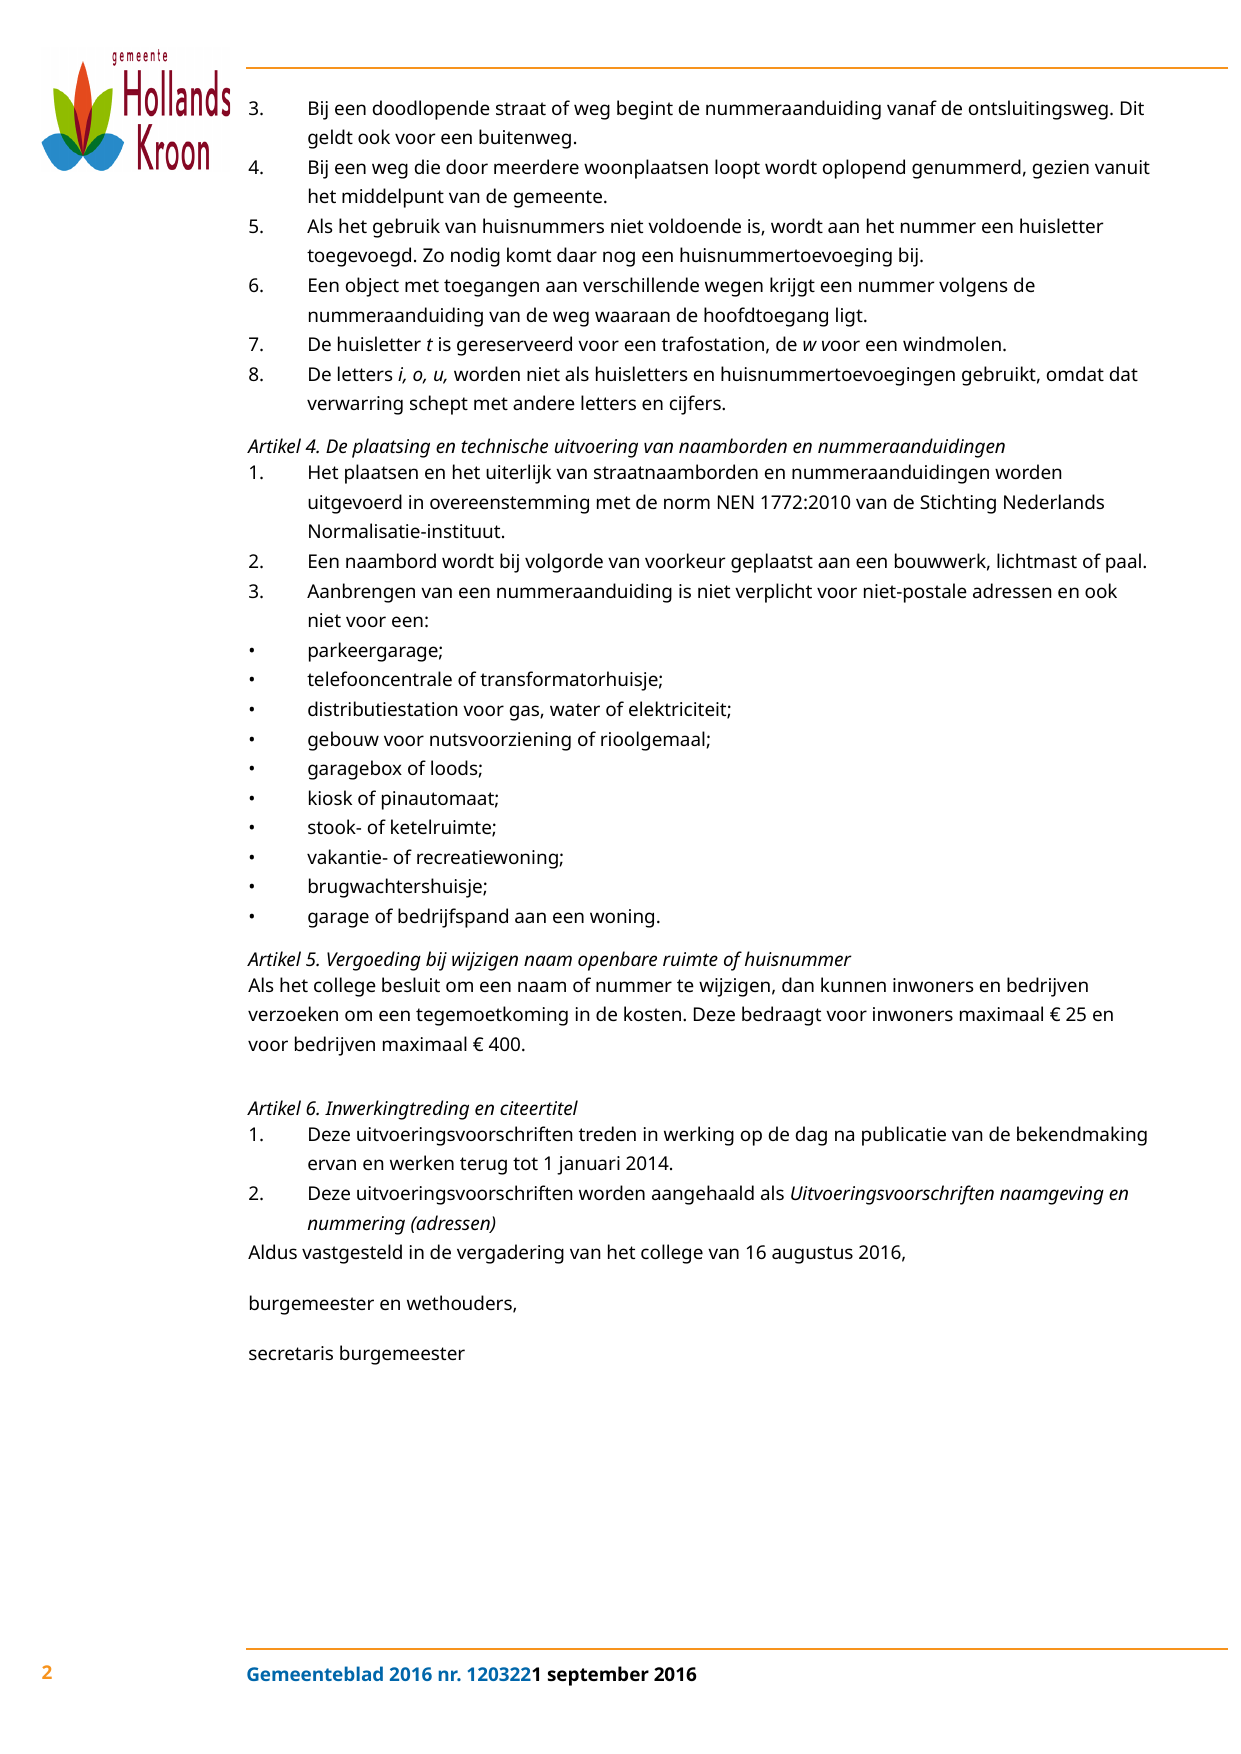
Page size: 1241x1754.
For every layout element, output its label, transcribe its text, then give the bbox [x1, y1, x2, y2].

text Artikel 6. Inwerkingtreding en citeertitel [248, 1095, 1152, 1121]
list garage of bedrijfspand aan een woning. [248, 903, 1152, 929]
list vakantie- of recreatiewoning; [248, 844, 1152, 870]
list De huisletter t is gereserveerd voor een trafostation, de w voor een windmolen. [248, 331, 1152, 357]
list Deze uitvoeringsvoorschriften worden aangehaald als Uitvoeringsvoorschriften naamgeving en nummering (adressen) [248, 1180, 1152, 1235]
list Een naambord wordt bij volgorde van voorkeur geplaatst aan een bouwwerk, lichtmast of paal. [248, 548, 1152, 574]
list telefooncentrale of transformatorhuisje; [248, 667, 1152, 692]
text Als het college besluit om een naam of nummer te wijzigen, dan kunnen inwoners en bedrijven verzoeken om een tegemoetkoming in de kosten. Deze bedraagt voor inwoners maximaal € 25 en voor bedrijven maximaal € 400. [248, 972, 1152, 1057]
list parkeergarage; [248, 637, 1152, 663]
picture [41, 47, 231, 172]
list brugwachtershuisje; [248, 874, 1152, 899]
list Het plaatsen en het uiterlijk van straatnaamborden en nummeraanduidingen worden uitgevoerd in overeenstemming met de norm NEN 1772:2010 van de Stichting Nederlands Normalisatie-instituut. [248, 459, 1152, 544]
list gebouw voor nutsvoorziening of rioolgemaal; [248, 726, 1152, 751]
list stook- of ketelruimte; [248, 814, 1152, 840]
text Aldus vastgesteld in de vergadering van het college van 16 augustus 2016, [248, 1239, 1152, 1265]
text Artikel 5. Vergoeding bij wijzigen naam openbare ruimte of huisnummer [248, 946, 1152, 972]
list Bij een weg die door meerdere woonplaatsen loopt wordt oplopend genummerd, gezien vanuit het middelpunt van de gemeente. [248, 154, 1152, 209]
list Een object met toegangen aan verschillende wegen krijgt een nummer volgens de nummeraanduiding van de weg waaraan de hoofdtoegang ligt. [248, 272, 1152, 328]
list Deze uitvoeringsvoorschriften treden in werking op de dag na publicatie van de bekendmaking ervan en werken terug tot 1 januari 2014. [248, 1121, 1152, 1176]
list distributiestation voor gas, water of elektriciteit; [248, 696, 1152, 722]
list garagebox of loods; [248, 755, 1152, 781]
list Bij een doodlopende straat of weg begint de nummeraanduiding vanaf de ontsluitingsweg. Dit geldt ook voor een buitenweg. [248, 95, 1152, 150]
text secretaris burgemeester [248, 1340, 1152, 1366]
text Artikel 4. De plaatsing en technische uitvoering van naamborden en nummeraanduidingen [248, 434, 1152, 459]
list De letters i, o, u, worden niet als huisletters en huisnummertoevoegingen gebruikt, omdat dat verwarring schept met andere letters en cijfers. [248, 361, 1152, 416]
list kiosk of pinautomaat; [248, 785, 1152, 811]
text burgemeester en wethouders, [248, 1290, 1152, 1315]
list Als het gebruik van huisnummers niet voldoende is, wordt aan het nummer een huisletter toegevoegd. Zo nodig komt daar nog een huisnummertoevoeging bij. [248, 213, 1152, 268]
list Aanbrengen van een nummeraanduiding is niet verplicht voor niet-postale adressen en ook niet voor een: [248, 578, 1152, 633]
